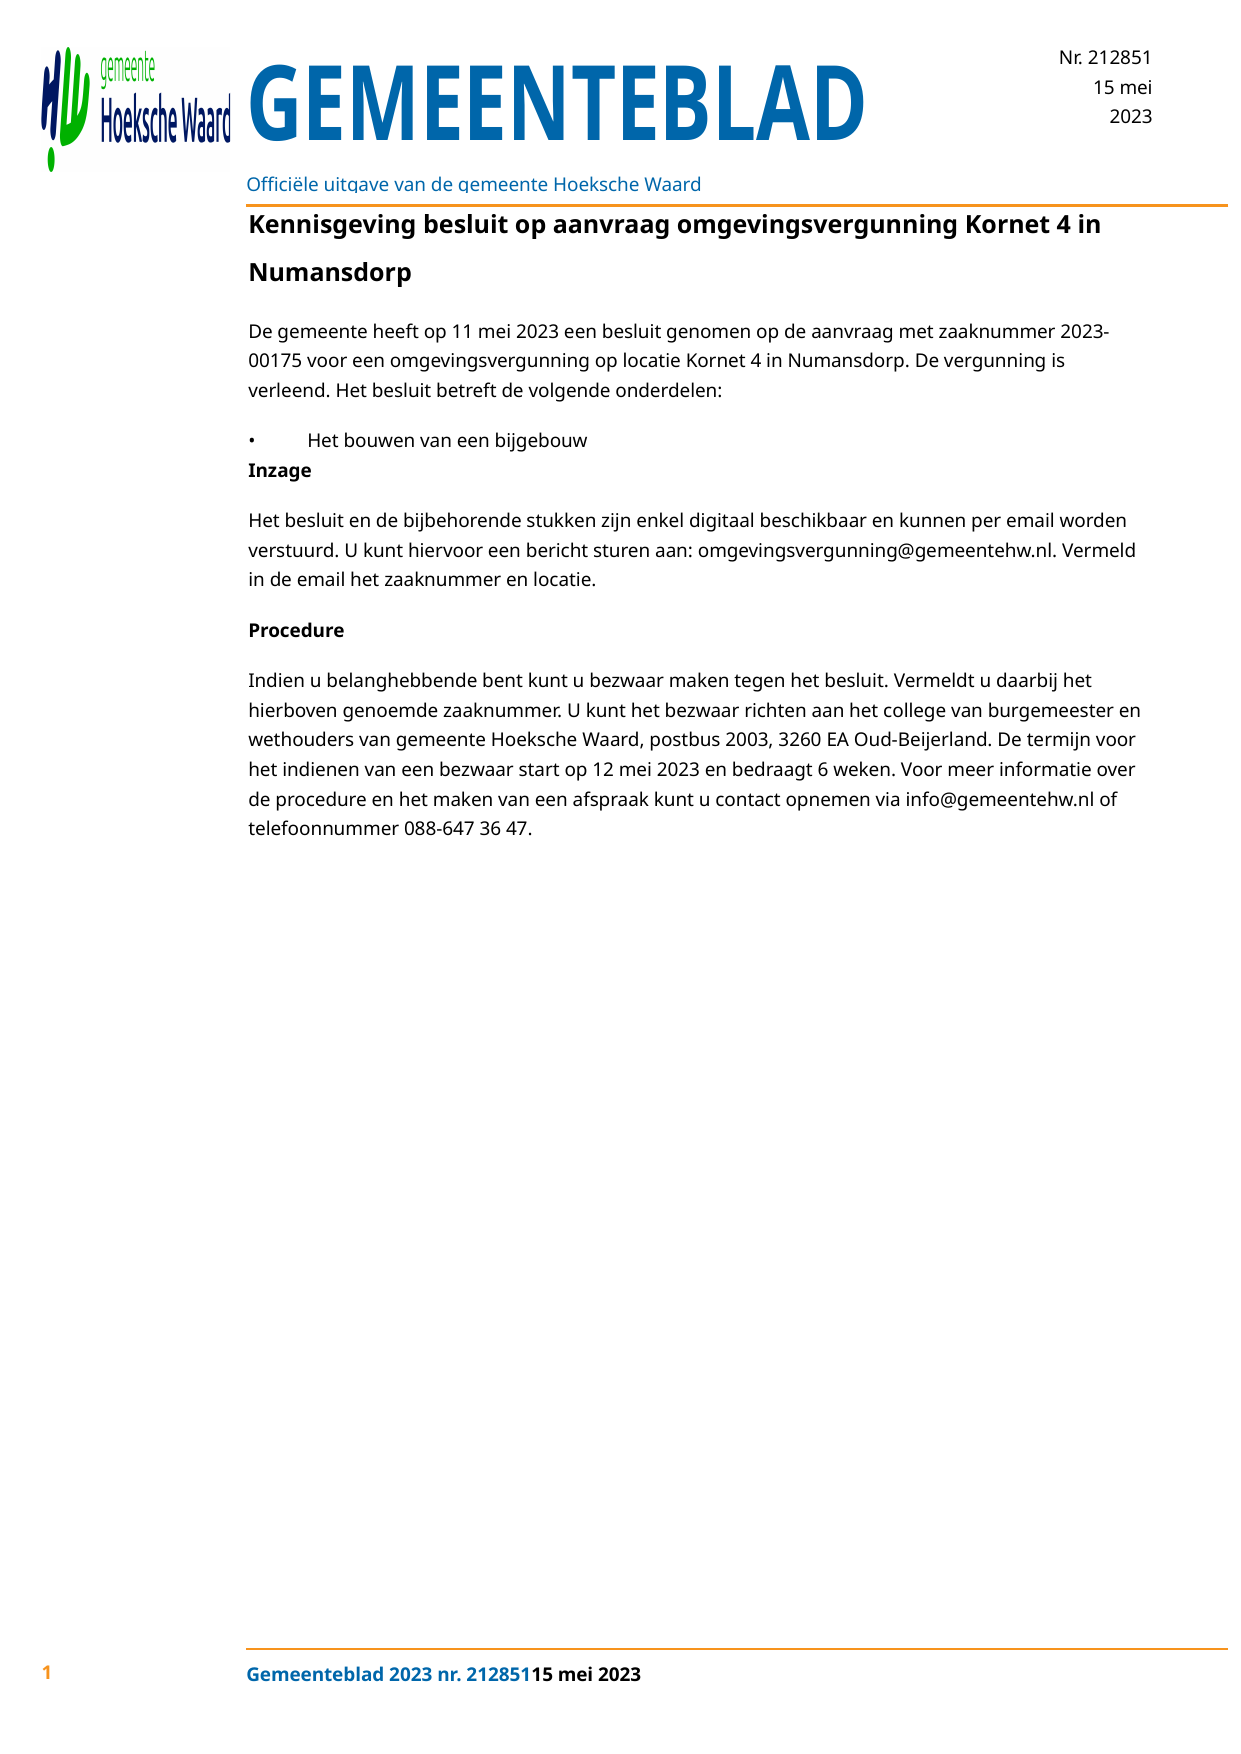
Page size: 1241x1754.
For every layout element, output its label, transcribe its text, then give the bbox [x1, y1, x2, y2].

text Indien u belanghebbende bent kunt u bezwaar maken tegen het besluit. Vermeldt u daarbij het hierboven genoemde zaaknummer. U kunt het bezwaar richten aan het college van burgemeester en wethouders van gemeente Hoeksche Waard, postbus 2003, 3260 EA Oud-Beijerland. De termijn voor het indienen van een bezwaar start op 12 mei 2023 en bedraagt 6 weken. Voor meer informatie over de procedure en het maken van een afspraak kunt u contact opnemen via info@gemeentehw.nl of telefoonnummer 088-647 36 47. [248, 667, 1152, 841]
text Inzage [248, 457, 1152, 483]
text De gemeente heeft op 11 mei 2023 een besluit genomen op de aanvraag met zaaknummer 2023-00175 voor een omgevingsvergunning op locatie Kornet 4 in Numansdorp. De vergunning is verleend. Het besluit betreft de volgende onderdelen: [248, 318, 1152, 403]
list Het bouwen van een bijgebouw [248, 427, 1152, 453]
picture [41, 47, 231, 172]
text Kennisgeving besluit op aanvraag omgevingsvergunning Kornet 4 in Numansdorp [248, 207, 1152, 288]
text Het besluit en de bijbehorende stukken zijn enkel digitaal beschikbaar en kunnen per email worden verstuurd. U kunt hiervoor een bericht sturen aan: omgevingsvergunning@gemeentehw.nl. Vermeld in de email het zaaknummer en locatie. [248, 507, 1152, 592]
text Procedure [248, 617, 1152, 643]
